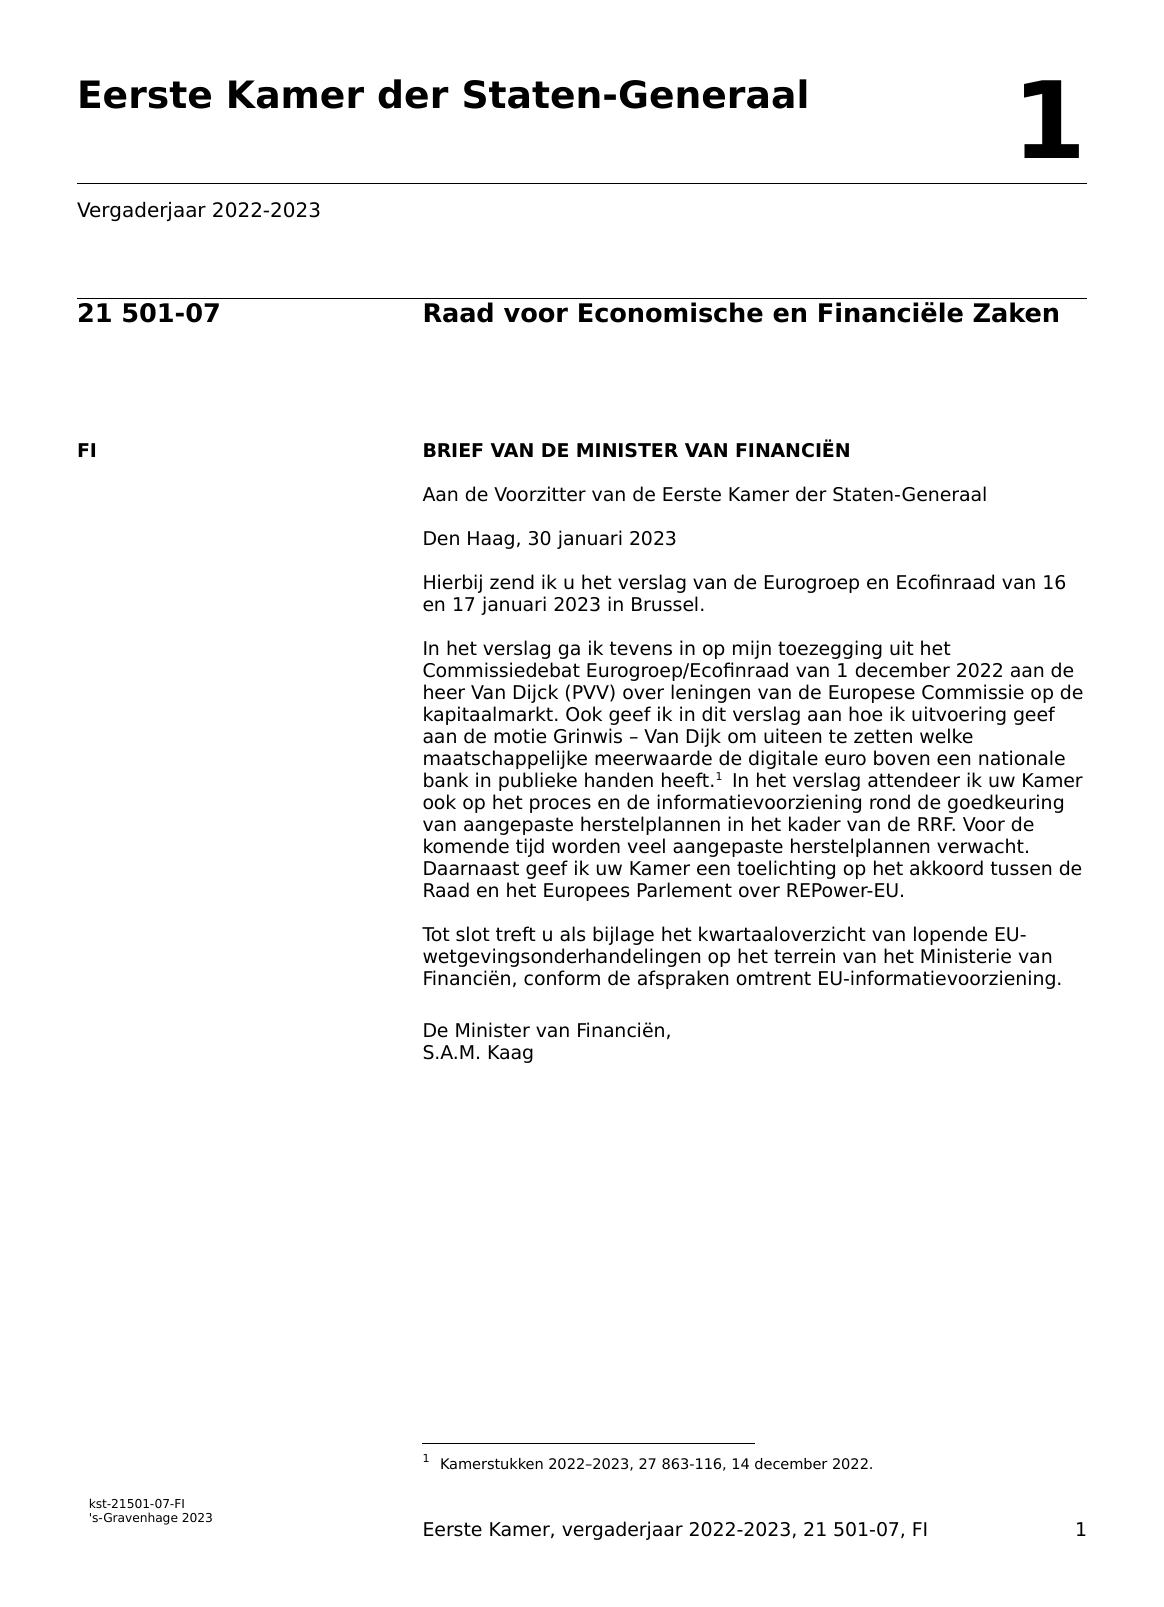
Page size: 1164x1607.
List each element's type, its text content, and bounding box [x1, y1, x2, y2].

table_header Eerste Kamer der Staten-Generaal [77, 59, 886, 183]
text 's-Gravenhage 2023 [88, 1511, 323, 1525]
text Den Haag, 30 januari 2023 [422, 528, 1087, 550]
text De Minister van Financiën, S.A.M. Kaag [422, 1020, 1087, 1064]
text In het verslag ga ik tevens in op mijn toezegging uit het Commissiedebat Eurogroep/Ecofinraad van 1 december 2022 aan de heer Van Dijck (PVV) over leningen van de Europese Commissie op de kapitaalmarkt. Ook geef ik in dit verslag aan hoe ik uitvoering geef aan de motie Grinwis – Van Dijk om uiteen te zetten welke maatschappelijke meerwaarde de digitale euro boven een nationale bank in publieke handen heeft. In het verslag attendeer ik uw Kamer ook op het proces en de informatievoorziening rond de goedkeuring van aangepaste herstelplannen in het kader van de RRF. Voor de komende tijd worden veel aangepaste herstelplannen verwacht. Daarnaast geef ik uw Kamer een toelichting op het akkoord tussen de Raad en het Europees Parlement over REPower-EU. [422, 638, 1087, 902]
subtitle FI BRIEF VAN DE MINISTER VAN FINANCIËN [77, 440, 1087, 462]
text Kamerstukken 2022–2023, 27 863-116, 14 december 2022. [422, 1452, 1087, 1474]
text Tot slot treft u als bijlage het kwartaaloverzicht van lopende EU-wetgevingsonderhandelingen op het terrein van het Ministerie van Financiën, conform de afspraken omtrent EU-informatievoorziening. [422, 924, 1087, 990]
text Hierbij zend ik u het verslag van de Eurogroep en Ecofinraad van 16 en 17 januari 2023 in Brussel. [422, 572, 1087, 616]
text kst-21501-07-FI [88, 1497, 323, 1511]
subtitle 21 501-07 Raad voor Economische en Financiële Zaken [77, 299, 1087, 329]
table_cell Vergaderjaar 2022-2023 [77, 184, 1087, 298]
text Aan de Voorzitter van de Eerste Kamer der Staten-Generaal [422, 484, 1087, 506]
table_header 1 [886, 59, 1087, 183]
